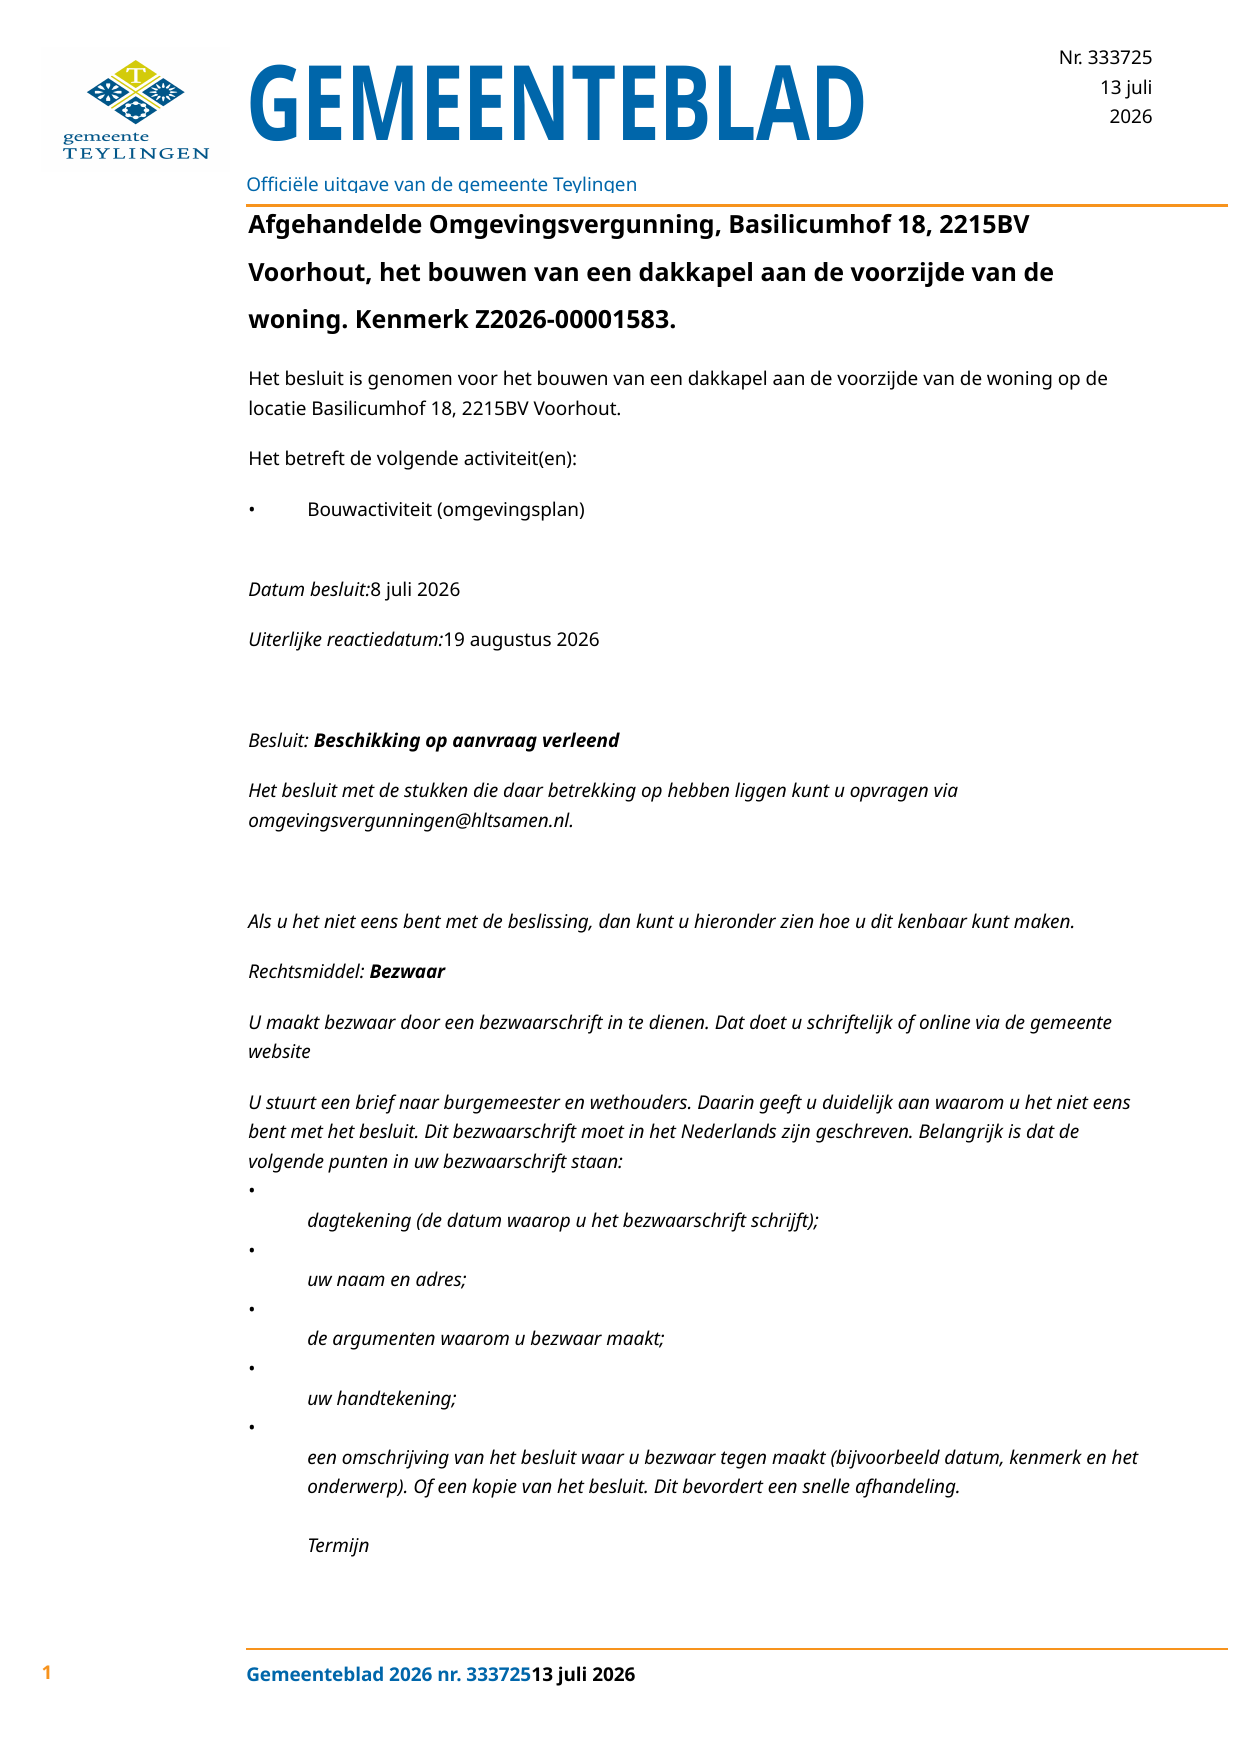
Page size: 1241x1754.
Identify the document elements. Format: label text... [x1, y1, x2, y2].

text Rechtsmiddel: Bezwaar [248, 958, 1152, 984]
text Uiterlijke reactiedatum:19 augustus 2026 [248, 626, 1152, 652]
list Termijn [248, 1533, 1152, 1558]
list uw handtekening; [248, 1385, 1152, 1410]
text U stuurt een brief naar burgemeester en wethouders. Daarin geeft u duidelijk aan waarom u het niet eens bent met het besluit. Dit bezwaarschrift moet in het Nederlands zijn geschreven. Belangrijk is dat de volgende punten in uw bezwaarschrift staan: [248, 1089, 1152, 1174]
text Besluit: Beschikking op aanvraag verleend [248, 727, 1152, 753]
text Als u het niet eens bent met de beslissing, dan kunt u hieronder zien hoe u dit kenbaar kunt maken. [248, 908, 1152, 934]
text Het besluit met de stukken die daar betrekking op hebben liggen kunt u opvragen via omgevingsvergunningen@hltsamen.nl. [248, 778, 1152, 833]
text Het besluit is genomen voor het bouwen van een dakkapel aan de voorzijde van de woning op de locatie Basilicumhof 18, 2215BV Voorhout. [248, 366, 1152, 421]
list dagtekening (de datum waarop u het bezwaarschrift schrijft); [248, 1207, 1152, 1233]
picture [41, 47, 231, 172]
list de argumenten waarom u bezwaar maakt; [248, 1326, 1152, 1351]
text Datum besluit:8 juli 2026 [248, 576, 1152, 602]
list uw naam en adres; [248, 1266, 1152, 1292]
list een omschrijving van het besluit waar u bezwaar tegen maakt (bijvoorbeeld datum, kenmerk en het onderwerp). Of een kopie van het besluit. Dit bevordert een snelle afhandeling. [248, 1444, 1152, 1499]
list Bouwactiviteit (omgevingsplan) [248, 496, 1152, 522]
text U maakt bezwaar door een bezwaarschrift in te dienen. Dat doet u schriftelijk of online via de gemeente website [248, 1009, 1152, 1064]
text Afgehandelde Omgevingsvergunning, Basilicumhof 18, 2215BV Voorhout, het bouwen van een dakkapel aan de voorzijde van de woning. Kenmerk Z2026-00001583. [248, 207, 1152, 336]
text Het betreft de volgende activiteit(en): [248, 446, 1152, 471]
